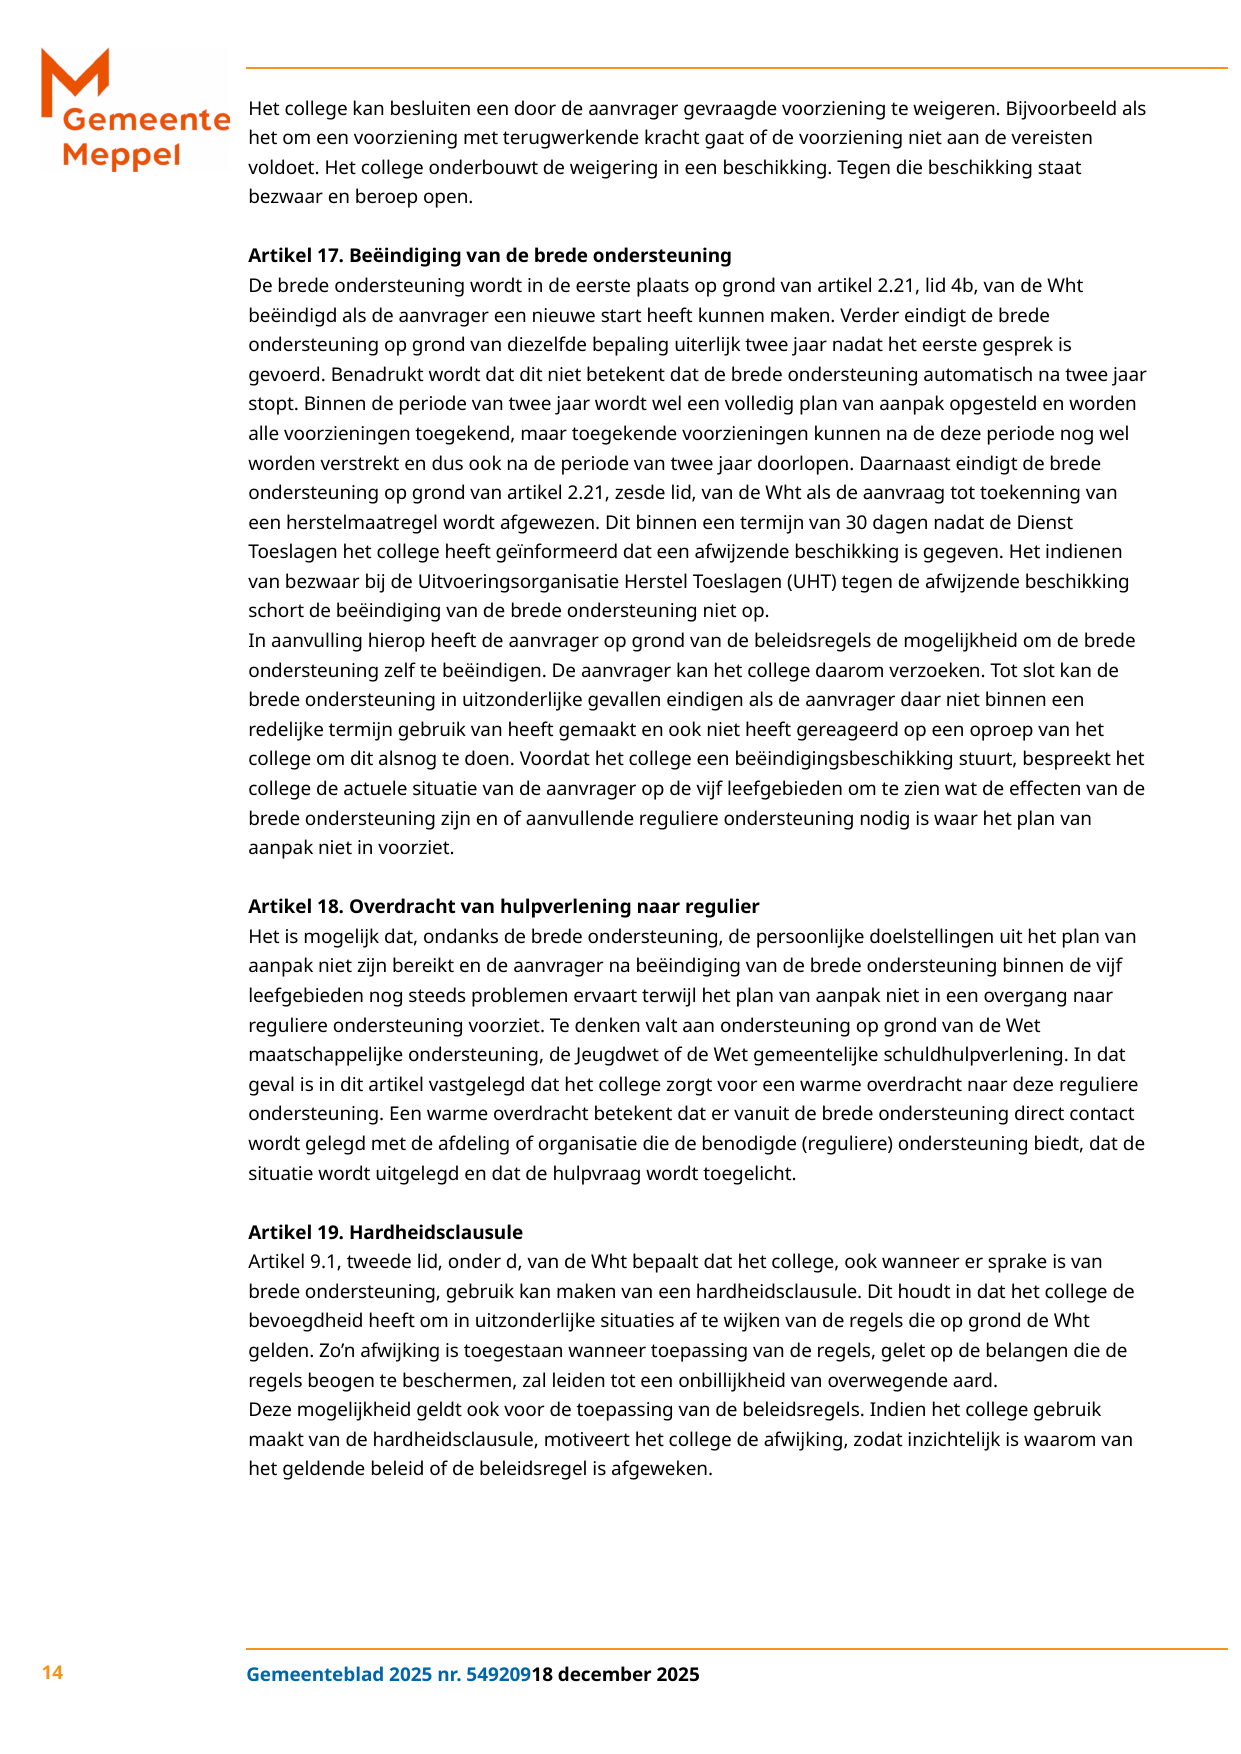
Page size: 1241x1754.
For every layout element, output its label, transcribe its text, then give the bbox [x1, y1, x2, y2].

picture [41, 47, 231, 172]
text Het is mogelijk dat, ondanks de brede ondersteuning, de persoonlijke doelstellingen uit het plan van aanpak niet zijn bereikt en de aanvrager na beëindiging van de brede ondersteuning binnen de vijf leefgebieden nog steeds problemen ervaart terwijl het plan van aanpak niet in een overgang naar reguliere ondersteuning voorziet. Te denken valt aan ondersteuning op grond van de Wet maatschappelijke ondersteuning, de Jeugdwet of de Wet gemeentelijke schuldhulpverlening. In dat geval is in dit artikel vastgelegd dat het college zorgt voor een warme overdracht naar deze reguliere ondersteuning. Een warme overdracht betekent dat er vanuit de brede ondersteuning direct contact wordt gelegd met de afdeling of organisatie die de benodigde (reguliere) ondersteuning biedt, dat de situatie wordt uitgelegd en dat de hulpvraag wordt toegelicht. [248, 923, 1152, 1186]
text Deze mogelijkheid geldt ook voor de toepassing van de beleidsregels. Indien het college gebruik maakt van de hardheidsclausule, motiveert het college de afwijking, zodat inzichtelijk is waarom van het geldende beleid of de beleidsregel is afgeweken. [248, 1396, 1152, 1481]
text In aanvulling hierop heeft de aanvrager op grond van de beleidsregels de mogelijkheid om de brede ondersteuning zelf te beëindigen. De aanvrager kan het college daarom verzoeken. Tot slot kan de brede ondersteuning in uitzonderlijke gevallen eindigen als de aanvrager daar niet binnen een redelijke termijn gebruik van heeft gemaakt en ook niet heeft gereageerd op een oproep van het college om dit alsnog te doen. Voordat het college een beëindigingsbeschikking stuurt, bespreekt het college de actuele situatie van de aanvrager op de vijf leefgebieden om te zien wat de effecten van de brede ondersteuning zijn en of aanvullende reguliere ondersteuning nodig is waar het plan van aanpak niet in voorziet. [248, 627, 1152, 860]
text De brede ondersteuning wordt in de eerste plaats op grond van artikel 2.21, lid 4b, van de Wht beëindigd als de aanvrager een nieuwe start heeft kunnen maken. Verder eindigt de brede ondersteuning op grond van diezelfde bepaling uiterlijk twee jaar nadat het eerste gesprek is gevoerd. Benadrukt wordt dat dit niet betekent dat de brede ondersteuning automatisch na twee jaar stopt. Binnen de periode van twee jaar wordt wel een volledig plan van aanpak opgesteld en worden alle voorzieningen toegekend, maar toegekende voorzieningen kunnen na de deze periode nog wel worden verstrekt en dus ook na de periode van twee jaar doorlopen. Daarnaast eindigt de brede ondersteuning op grond van artikel 2.21, zesde lid, van de Wht als de aanvraag tot toekenning van een herstelmaatregel wordt afgewezen. Dit binnen een termijn van 30 dagen nadat de Dienst Toeslagen het college heeft geïnformeerd dat een afwijzende beschikking is gegeven. Het indienen van bezwaar bij de Uitvoeringsorganisatie Herstel Toeslagen (UHT) tegen de afwijzende beschikking schort de beëindiging van de brede ondersteuning niet op. [248, 272, 1152, 623]
text Artikel 9.1, tweede lid, onder d, van de Wht bepaalt dat het college, ook wanneer er sprake is van brede ondersteuning, gebruik kan maken van een hardheidsclausule. Dit houdt in dat het college de bevoegdheid heeft om in uitzonderlijke situaties af te wijken van de regels die op grond de Wht gelden. Zo’n afwijking is toegestaan wanneer toepassing van de regels, gelet op de belangen die de regels beogen te beschermen, zal leiden tot een onbillijkheid van overwegende aard. [248, 1248, 1152, 1393]
text Artikel 19. Hardheidsclausule [248, 1219, 1152, 1245]
text Artikel 17. Beëindiging van de brede ondersteuning [248, 243, 1152, 268]
text Artikel 18. Overdracht van hulpverlening naar regulier [248, 893, 1152, 919]
text Het college kan besluiten een door de aanvrager gevraagde voorziening te weigeren. Bijvoorbeeld als het om een voorziening met terugwerkende kracht gaat of de voorziening niet aan de vereisten voldoet. Het college onderbouwt de weigering in een beschikking. Tegen die beschikking staat bezwaar en beroep open. [248, 95, 1152, 209]
